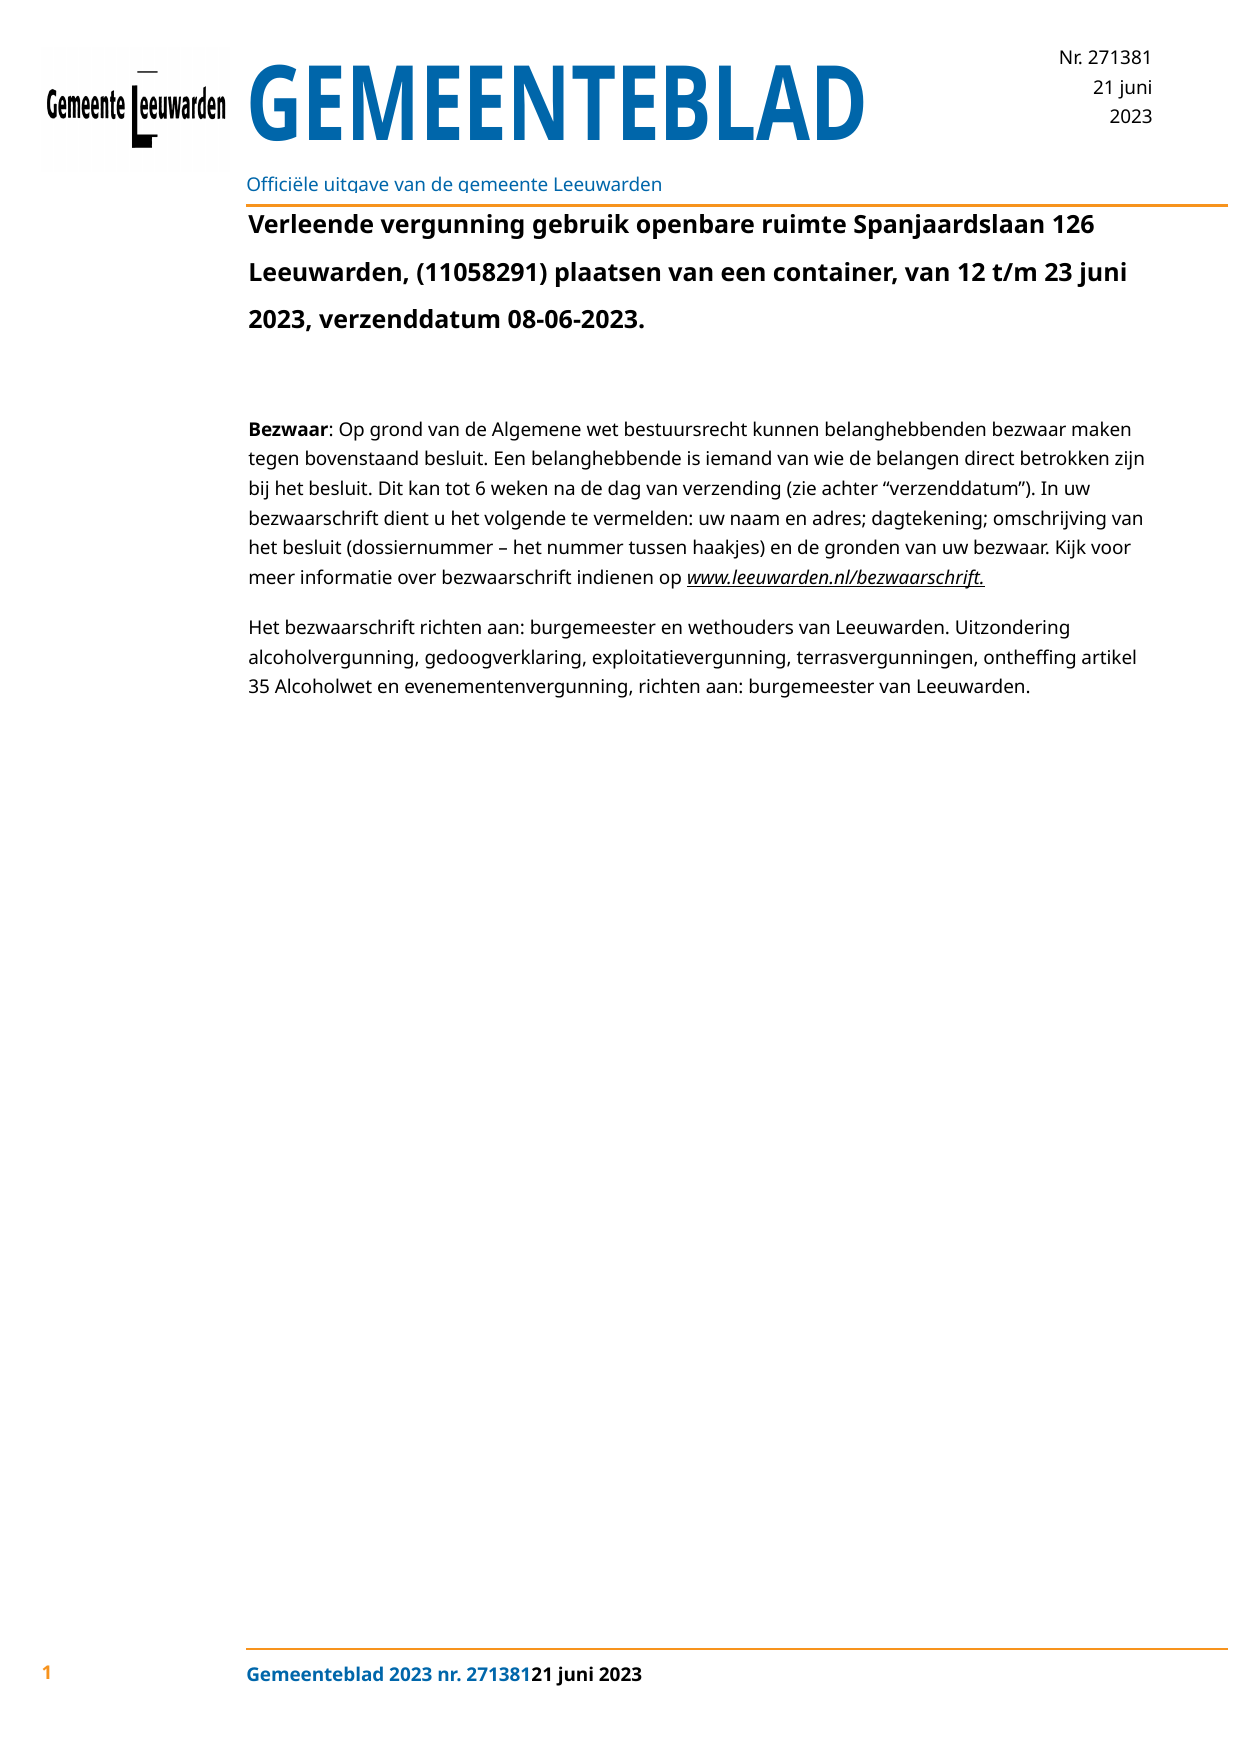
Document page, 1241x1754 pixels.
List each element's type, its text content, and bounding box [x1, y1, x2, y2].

text Bezwaar: Op grond van de Algemene wet bestuursrecht kunnen belanghebbenden bezwaar maken tegen bovenstaand besluit. Een belanghebbende is iemand van wie de belangen direct betrokken zijn bij het besluit. Dit kan tot 6 weken na de dag van verzending (zie achter “verzenddatum”). In uw bezwaarschrift dient u het volgende te vermelden: uw naam en adres; dagtekening; omschrijving van het besluit (dossiernummer – het nummer tussen haakjes) en de gronden van uw bezwaar. Kijk voor meer informatie over bezwaarschrift indienen op www.leeuwarden.nl/bezwaarschrift. [248, 416, 1152, 589]
text Het bezwaarschrift richten aan: burgemeester en wethouders van Leeuwarden. Uitzondering alcoholvergunning, gedoogverklaring, exploitatievergunning, terrasvergunningen, ontheffing artikel 35 Alcoholwet en evenementenvergunning, richten aan: burgemeester van Leeuwarden. [248, 614, 1152, 699]
text Verleende vergunning gebruik openbare ruimte Spanjaardslaan 126 Leeuwarden, (11058291) plaatsen van een container, van 12 t/m 23 juni 2023, verzenddatum 08-06-2023. [248, 207, 1152, 336]
picture [41, 47, 231, 172]
